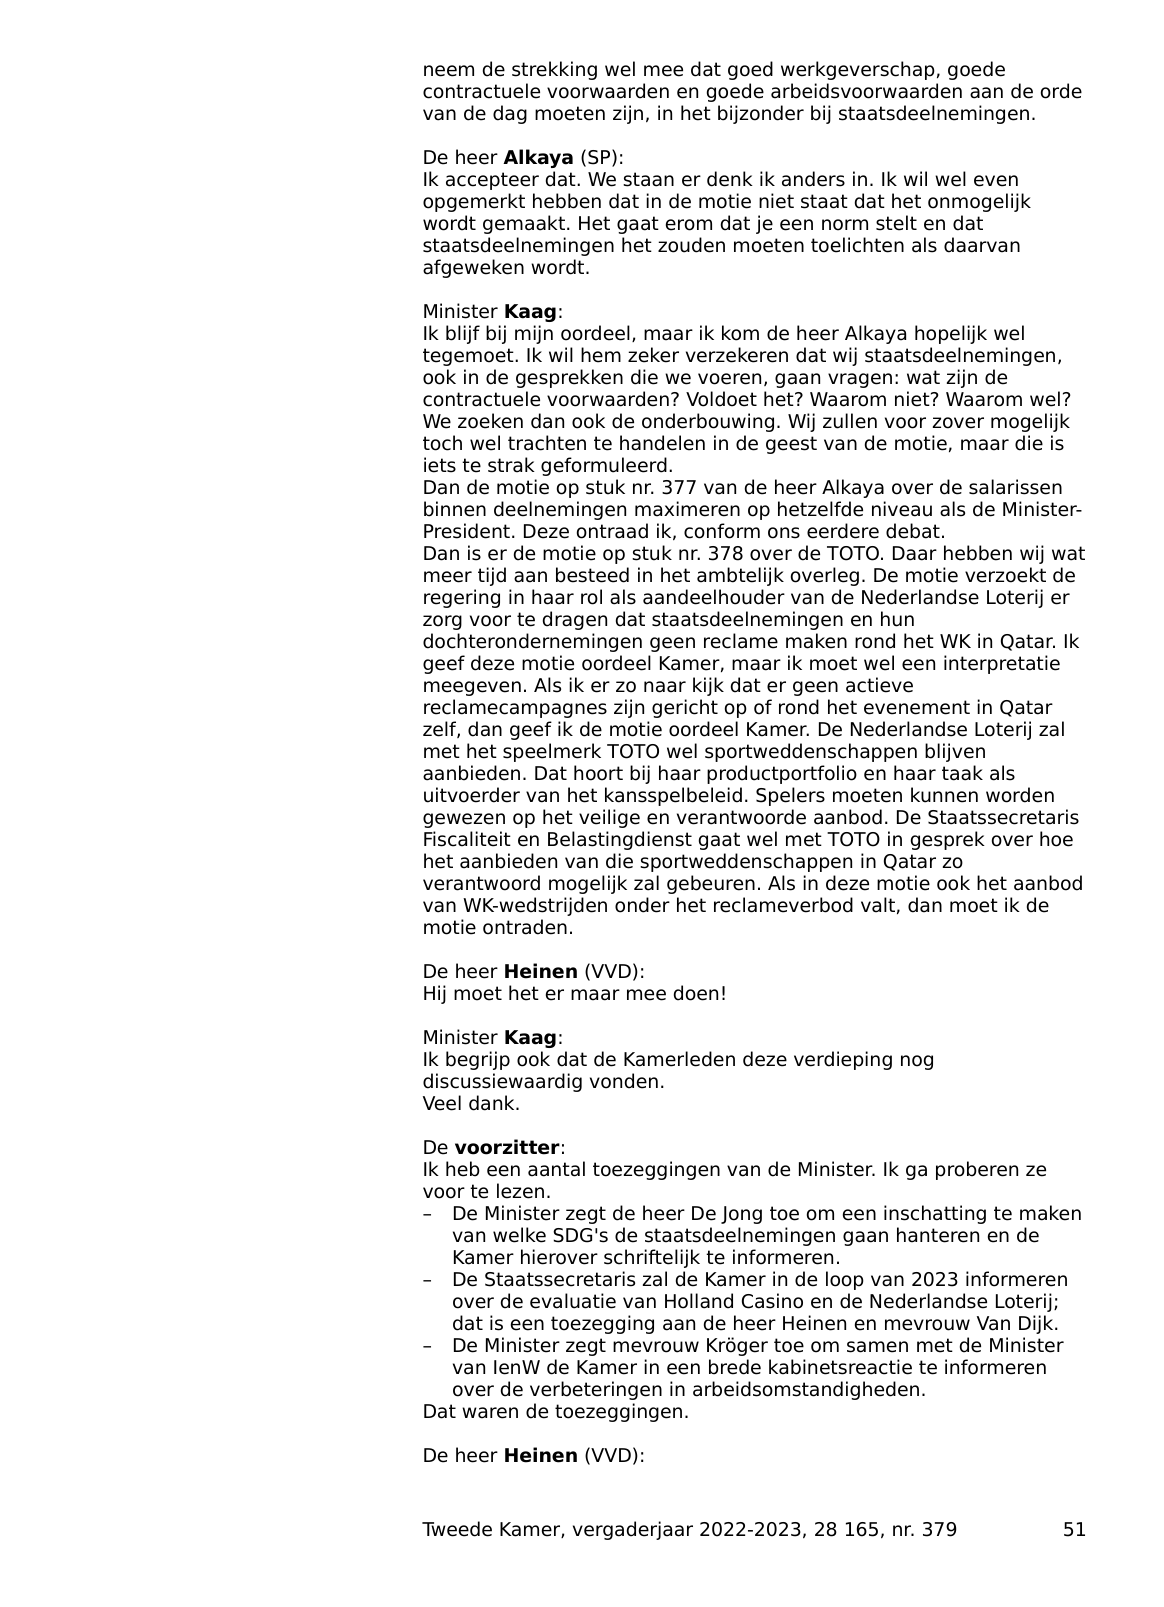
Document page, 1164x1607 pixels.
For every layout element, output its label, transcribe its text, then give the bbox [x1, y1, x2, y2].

text Minister Kaag: [422, 301, 1087, 323]
text – De Minister zegt mevrouw Kröger toe om samen met de Minister van IenW de Kamer in een brede kabinetsreactie te informeren over de verbeteringen in arbeidsomstandigheden. [422, 1335, 1087, 1401]
text neem de strekking wel mee dat goed werkgeverschap, goede contractuele voorwaarden en goede arbeidsvoorwaarden aan de orde van de dag moeten zijn, in het bijzonder bij staatsdeelnemingen. [422, 59, 1087, 125]
text Veel dank. [422, 1093, 1087, 1115]
text Ik begrijp ook dat de Kamerleden deze verdieping nog discussiewaardig vonden. [422, 1049, 1087, 1093]
text De heer Heinen (VVD): [422, 961, 1087, 983]
text Minister Kaag: [422, 1027, 1087, 1049]
text Ik accepteer dat. We staan er denk ik anders in. Ik wil wel even opgemerkt hebben dat in de motie niet staat dat het onmogelijk wordt gemaakt. Het gaat erom dat je een norm stelt en dat staatsdeelnemingen het zouden moeten toelichten als daarvan afgeweken wordt. [422, 169, 1087, 279]
text De heer Alkaya (SP): [422, 147, 1087, 169]
text – De Staatssecretaris zal de Kamer in de loop van 2023 informeren over de evaluatie van Holland Casino en de Nederlandse Loterij; dat is een toezegging aan de heer Heinen en mevrouw Van Dijk. [422, 1269, 1087, 1335]
text Dat waren de toezeggingen. [422, 1401, 1087, 1423]
text Ik blijf bij mijn oordeel, maar ik kom de heer Alkaya hopelijk wel tegemoet. Ik wil hem zeker verzekeren dat wij staatsdeelnemingen, ook in de gesprekken die we voeren, gaan vragen: wat zijn de contractuele voorwaarden? Voldoet het? Waarom niet? Waarom wel? We zoeken dan ook de onderbouwing. Wij zullen voor zover mogelijk toch wel trachten te handelen in de geest van de motie, maar die is iets te strak geformuleerd. [422, 323, 1087, 477]
text De voorzitter: [422, 1137, 1087, 1159]
text Hij moet het er maar mee doen! [422, 983, 1087, 1005]
text – De Minister zegt de heer De Jong toe om een inschatting te maken van welke SDG's de staatsdeelnemingen gaan hanteren en de Kamer hierover schriftelijk te informeren. [422, 1203, 1087, 1269]
text Dan is er de motie op stuk nr. 378 over de TOTO. Daar hebben wij wat meer tijd aan besteed in het ambtelijk overleg. De motie verzoekt de regering in haar rol als aandeelhouder van de Nederlandse Loterij er zorg voor te dragen dat staatsdeelnemingen en hun dochterondernemingen geen reclame maken rond het WK in Qatar. Ik geef deze motie oordeel Kamer, maar ik moet wel een interpretatie meegeven. Als ik er zo naar kijk dat er geen actieve reclamecampagnes zijn gericht op of rond het evenement in Qatar zelf, dan geef ik de motie oordeel Kamer. De Nederlandse Loterij zal met het speelmerk TOTO wel sportweddenschappen blijven aanbieden. Dat hoort bij haar productportfolio en haar taak als uitvoerder van het kansspelbeleid. Spelers moeten kunnen worden gewezen op het veilige en verantwoorde aanbod. De Staatssecretaris Fiscaliteit en Belastingdienst gaat wel met TOTO in gesprek over hoe het aanbieden van die sportweddenschappen in Qatar zo verantwoord mogelijk zal gebeuren. Als in deze motie ook het aanbod van WK-wedstrijden onder het reclameverbod valt, dan moet ik de motie ontraden. [422, 543, 1087, 939]
text Ik heb een aantal toezeggingen van de Minister. Ik ga proberen ze voor te lezen. [422, 1159, 1087, 1203]
text De heer Heinen (VVD): [422, 1445, 1087, 1467]
text Dan de motie op stuk nr. 377 van de heer Alkaya over de salarissen binnen deelnemingen maximeren op hetzelfde niveau als de Minister-President. Deze ontraad ik, conform ons eerdere debat. [422, 477, 1087, 543]
